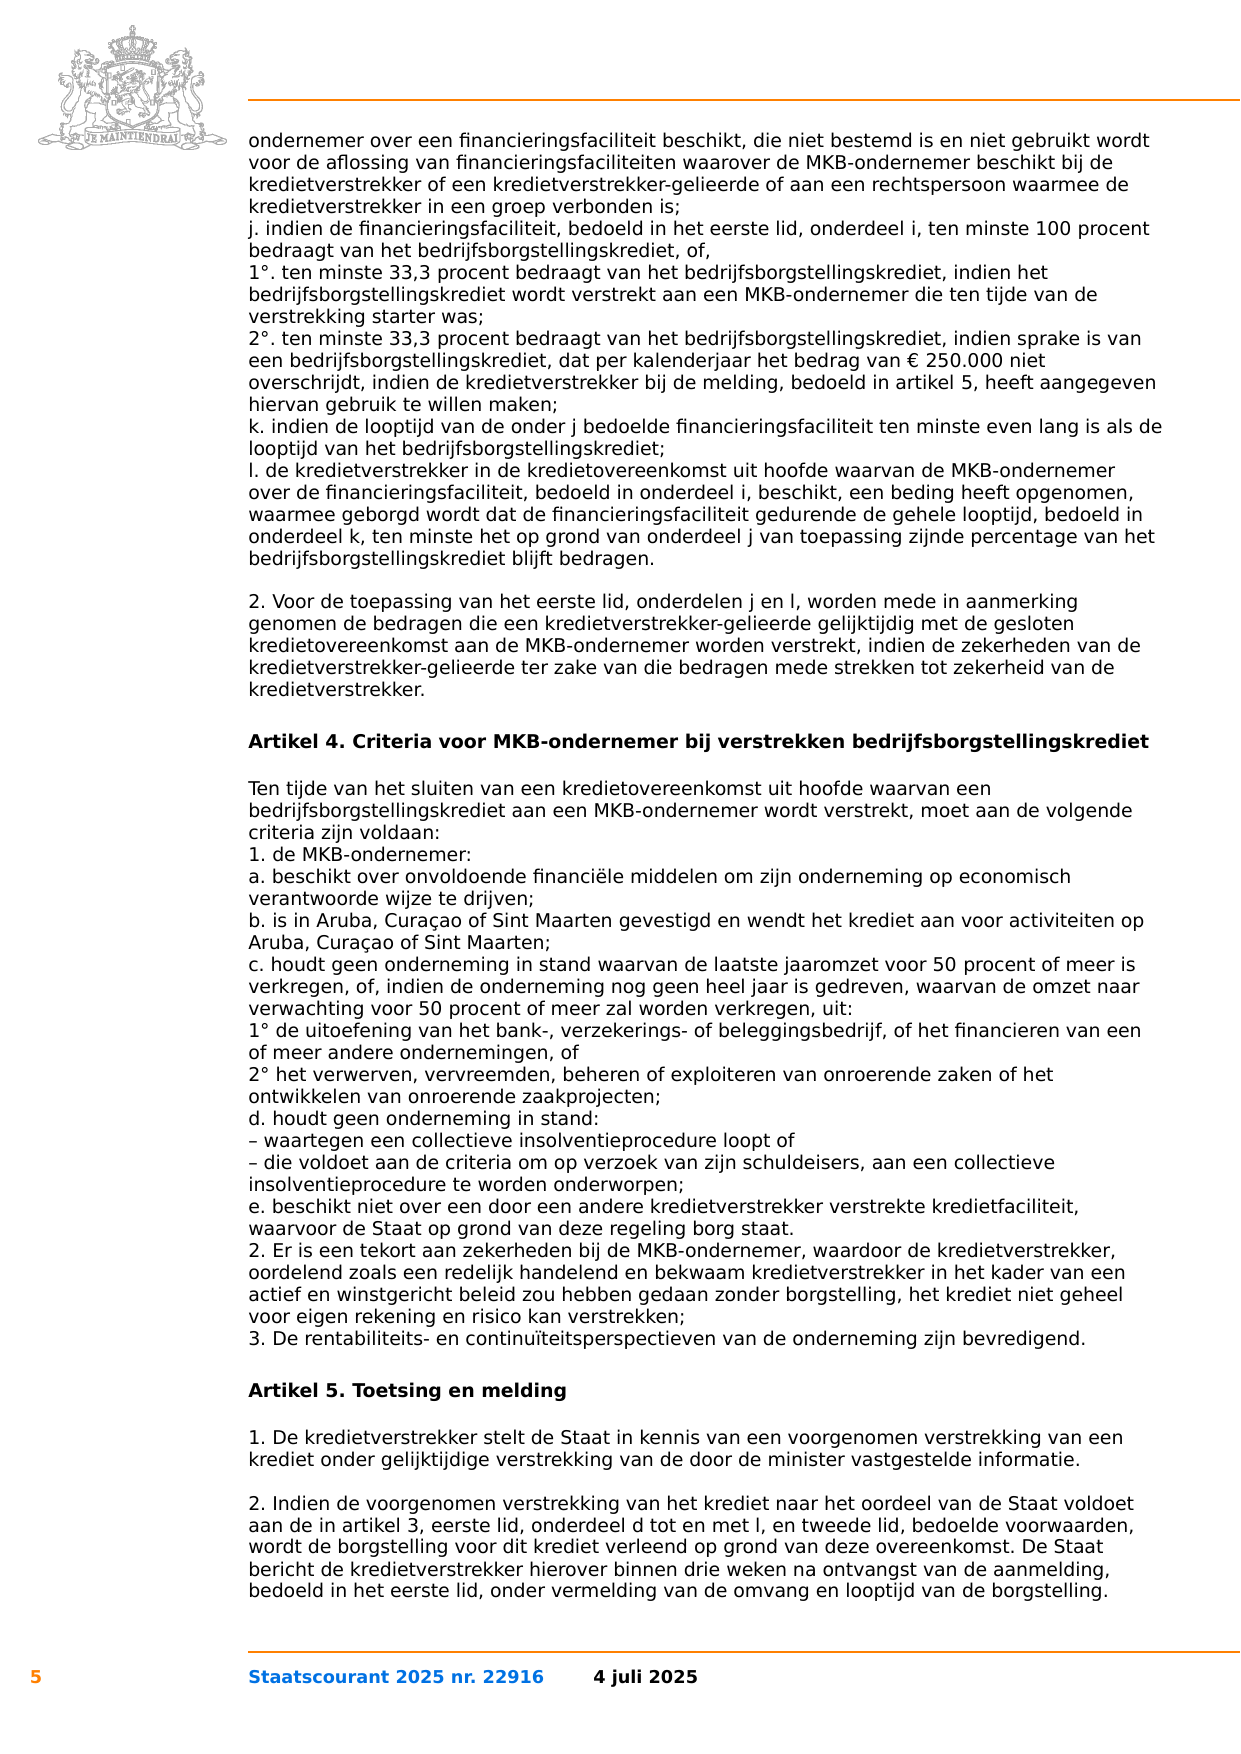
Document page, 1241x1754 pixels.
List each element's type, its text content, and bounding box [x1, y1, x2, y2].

text 1° de uitoefening van het bank-, verzekerings- of beleggingsbedrijf, of het financieren van een of meer andere ondernemingen, of [248, 1020, 1163, 1064]
text 1°. ten minste 33,3 procent bedraagt van het bedrijfsborgstellingskrediet, indien het bedrijfsborgstellingskrediet wordt verstrekt aan een MKB-ondernemer die ten tijde van de verstrekking starter was; [248, 262, 1163, 328]
text 2°. ten minste 33,3 procent bedraagt van het bedrijfsborgstellingskrediet, indien sprake is van een bedrijfsborgstellingskrediet, dat per kalenderjaar het bedrag van € 250.000 niet overschrijdt, indien de kredietverstrekker bij de melding, bedoeld in artikel 5, heeft aangegeven hiervan gebruik te willen maken; [248, 328, 1163, 416]
text 1. de MKB-ondernemer: [248, 844, 1163, 866]
text 2° het verwerven, vervreemden, beheren of exploiteren van onroerende zaken of het ontwikkelen van onroerende zaakprojecten; [248, 1064, 1163, 1108]
text 3. De rentabiliteits- en continuïteitsperspectieven van de onderneming zijn bevredigend. [248, 1328, 1163, 1350]
text a. beschikt over onvoldoende financiële middelen om zijn onderneming op economisch verantwoorde wijze te drijven; [248, 866, 1163, 910]
text 2. Indien de voorgenomen verstrekking van het krediet naar het oordeel van de Staat voldoet aan de in artikel 3, eerste lid, onderdeel d tot en met l, en tweede lid, bedoelde voorwaarden, wordt de borgstelling voor dit krediet verleend op grond van deze overeenkomst. De Staat bericht de kredietverstrekker hierover binnen drie weken na ontvangst van de aanmelding, bedoeld in het eerste lid, onder vermelding van de omvang en looptijd van de borgstelling. [248, 1492, 1163, 1602]
subtitle Artikel 5. Toetsing en melding [248, 1380, 1163, 1402]
text j. indien de financieringsfaciliteit, bedoeld in het eerste lid, onderdeel i, ten minste 100 procent bedraagt van het bedrijfsborgstellingskrediet, of, [248, 218, 1163, 262]
text – waartegen een collectieve insolventieprocedure loopt of [248, 1130, 1163, 1152]
text Ten tijde van het sluiten van een kredietovereenkomst uit hoofde waarvan een bedrijfsborgstellingskrediet aan een MKB-ondernemer wordt verstrekt, moet aan de volgende criteria zijn voldaan: [248, 778, 1163, 844]
text k. indien de looptijd van de onder j bedoelde financieringsfaciliteit ten minste even lang is als de looptijd van het bedrijfsborgstellingskrediet; [248, 416, 1163, 459]
text d. houdt geen onderneming in stand: [248, 1108, 1163, 1130]
text e. beschikt niet over een door een andere kredietverstrekker verstrekte kredietfaciliteit, waarvoor de Staat op grond van deze regeling borg staat. [248, 1196, 1163, 1240]
text 2. Er is een tekort aan zekerheden bij de MKB-ondernemer, waardoor de kredietverstrekker, oordelend zoals een redelijk handelend en bekwaam kredietverstrekker in het kader van een actief en winstgericht beleid zou hebben gedaan zonder borgstelling, het krediet niet geheel voor eigen rekening en risico kan verstrekken; [248, 1240, 1163, 1328]
text c. houdt geen onderneming in stand waarvan de laatste jaaromzet voor 50 procent of meer is verkregen, of, indien de onderneming nog geen heel jaar is gedreven, waarvan de omzet naar verwachting voor 50 procent of meer zal worden verkregen, uit: [248, 954, 1163, 1020]
text – die voldoet aan de criteria om op verzoek van zijn schuldeisers, aan een collectieve insolventieprocedure te worden onderworpen; [248, 1152, 1163, 1196]
text 2. Voor de toepassing van het eerste lid, onderdelen j en l, worden mede in aanmerking genomen de bedragen die een kredietverstrekker-gelieerde gelijktijdig met de gesloten kredietovereenkomst aan de MKB-ondernemer worden verstrekt, indien de zekerheden van de kredietverstrekker-gelieerde ter zake van die bedragen mede strekken tot zekerheid van de kredietverstrekker. [248, 591, 1163, 701]
text l. de kredietverstrekker in de kredietovereenkomst uit hoofde waarvan de MKB-ondernemer over de financieringsfaciliteit, bedoeld in onderdeel i, beschikt, een beding heeft opgenomen, waarmee geborgd wordt dat de financieringsfaciliteit gedurende de gehele looptijd, bedoeld in onderdeel k, ten minste het op grond van onderdeel j van toepassing zijnde percentage van het bedrijfsborgstellingskrediet blijft bedragen. [248, 459, 1163, 569]
text ondernemer over een financieringsfaciliteit beschikt, die niet bestemd is en niet gebruikt wordt voor de aflossing van financieringsfaciliteiten waarover de MKB-ondernemer beschikt bij de kredietverstrekker of een kredietverstrekker-gelieerde of aan een rechtspersoon waarmee de kredietverstrekker in een groep verbonden is; [248, 130, 1163, 218]
text b. is in Aruba, Curaçao of Sint Maarten gevestigd en wendt het krediet aan voor activiteiten op Aruba, Curaçao of Sint Maarten; [248, 910, 1163, 954]
subtitle Artikel 4. Criteria voor MKB-ondernemer bij verstrekken bedrijfsborgstellingskrediet [248, 731, 1163, 753]
text 1. De kredietverstrekker stelt de Staat in kennis van een voorgenomen verstrekking van een krediet onder gelijktijdige verstrekking van de door de minister vastgestelde informatie. [248, 1427, 1163, 1471]
picture [38, 25, 227, 150]
